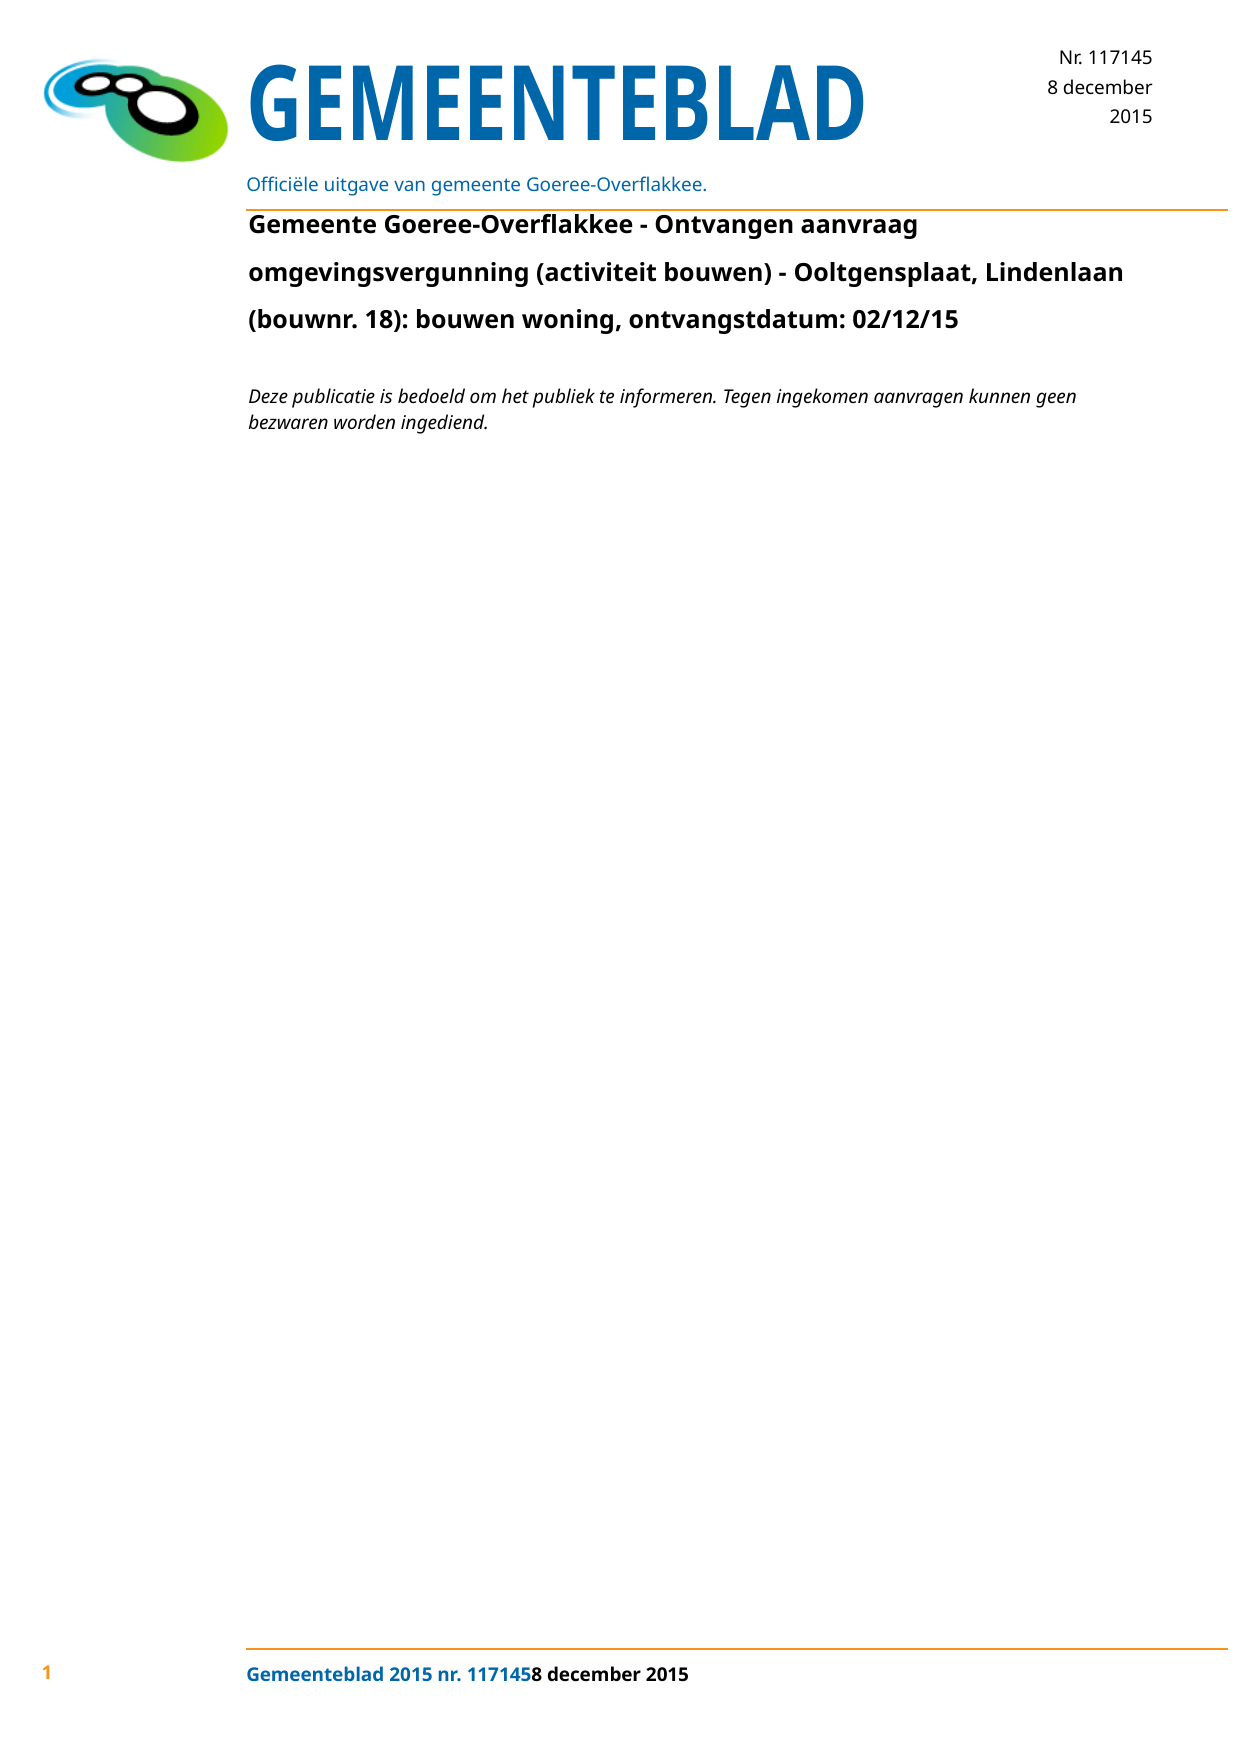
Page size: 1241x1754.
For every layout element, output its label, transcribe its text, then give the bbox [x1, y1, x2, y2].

picture [41, 47, 231, 172]
text Gemeente Goeree-Overflakkee - Ontvangen aanvraag omgevingsvergunning (activiteit bouwen) - Ooltgensplaat, Lindenlaan (bouwnr. 18): bouwen woning, ontvangstdatum: 02/12/15 [248, 211, 1152, 336]
text Deze publicatie is bedoeld om het publiek te informeren. Tegen ingekomen aanvragen kunnen geen bezwaren worden ingediend. [248, 384, 1152, 435]
